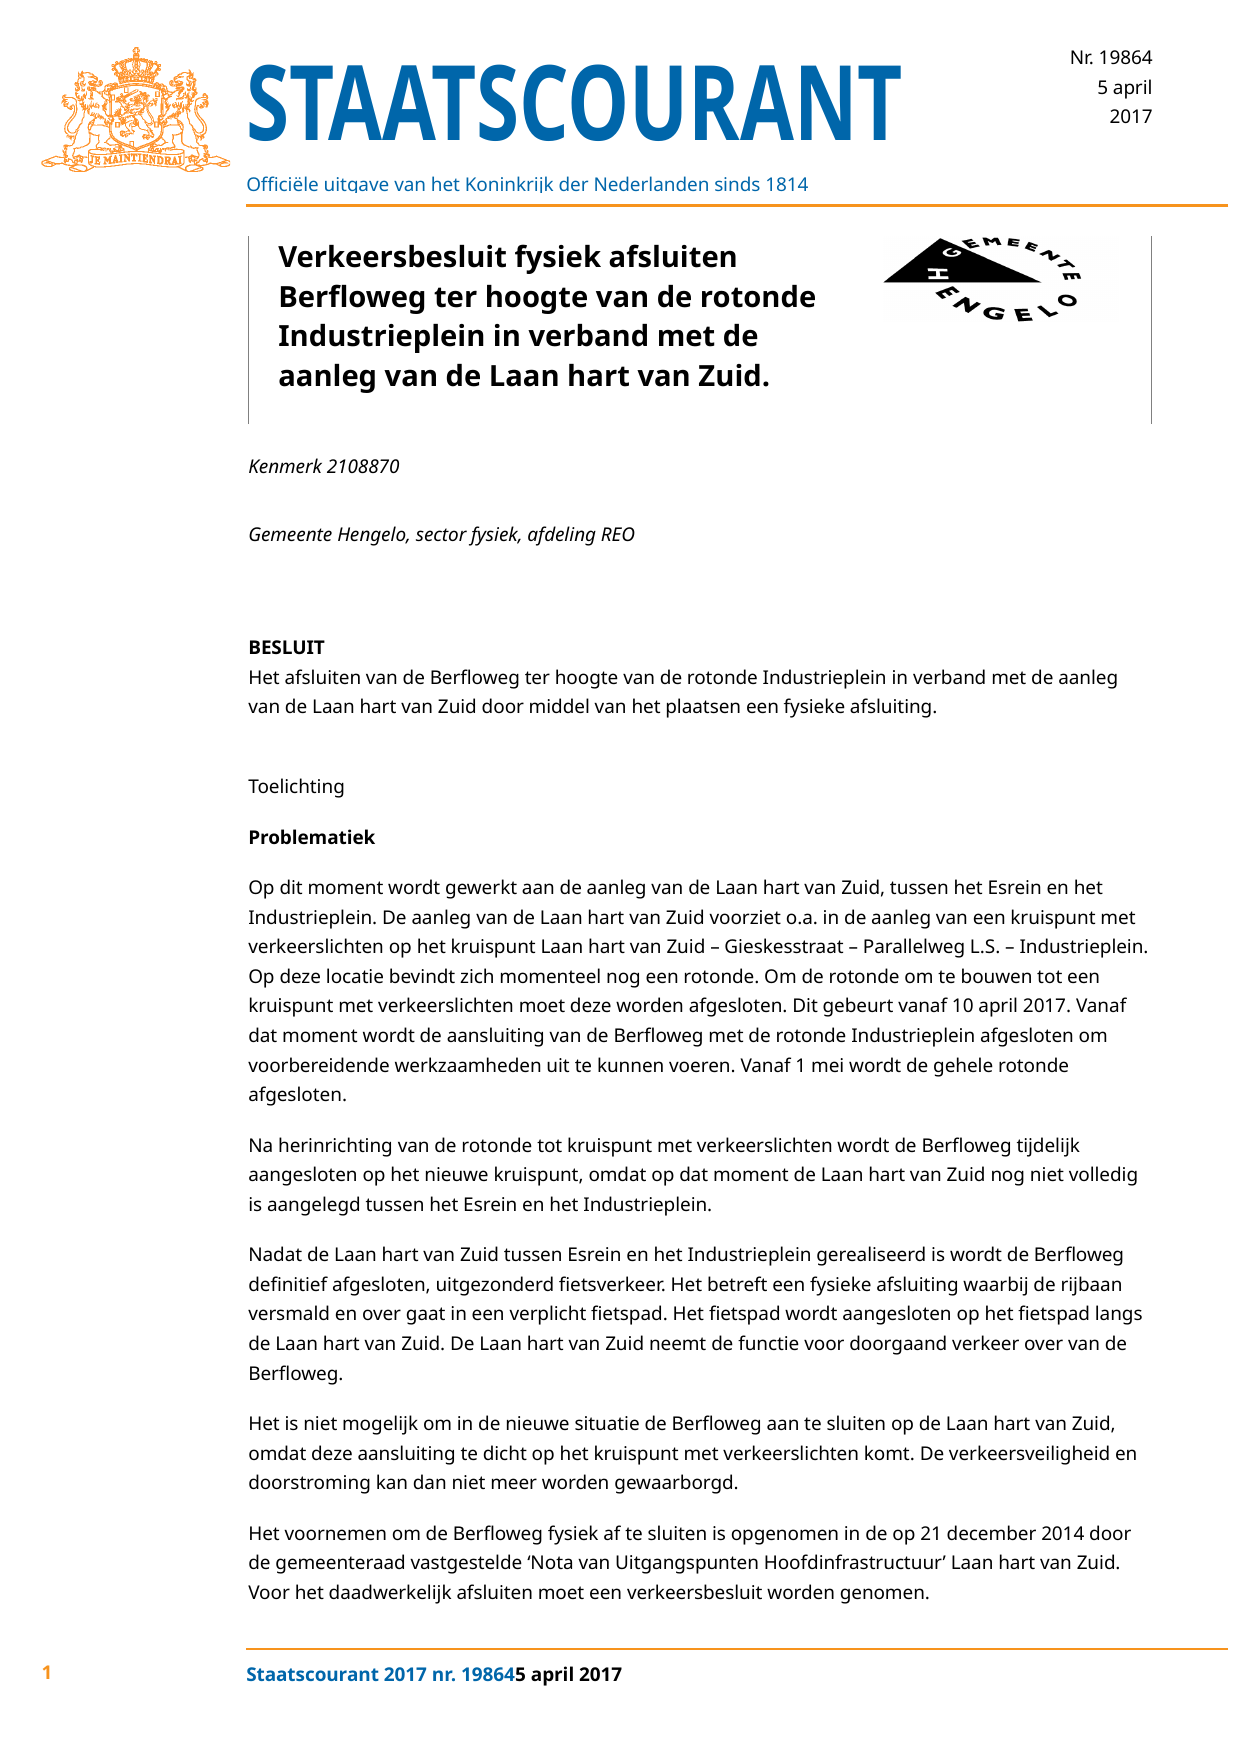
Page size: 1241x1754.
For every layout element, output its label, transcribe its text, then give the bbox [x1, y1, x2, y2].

text Het voornemen om de Berfloweg fysiek af te sluiten is opgenomen in de op 21 december 2014 door de gemeenteraad vastgestelde ‘Nota van Uitgangspunten Hoofdinfrastructuur’ Laan hart van Zuid. Voor het daadwerkelijk afsluiten moet een verkeersbesluit worden genomen. [248, 1520, 1152, 1604]
text Op dit moment wordt gewerkt aan de aanleg van de Laan hart van Zuid, tussen het Esrein en het Industrieplein. De aanleg van de Laan hart van Zuid voorziet o.a. in de aanleg van een kruispunt met verkeerslichten op het kruispunt Laan hart van Zuid – Gieskesstraat – Parallelweg L.S. – Industrieplein. Op deze locatie bevindt zich momenteel nog een rotonde. Om de rotonde om te bouwen tot een kruispunt met verkeerslichten moet deze worden afgesloten. Dit gebeurt vanaf 10 april 2017. Vanaf dat moment wordt de aansluiting van de Berfloweg met de rotonde Industrieplein afgesloten om voorbereidende werkzaamheden uit te kunnen voeren. Vanaf 1 mei wordt de gehele rotonde afgesloten. [248, 874, 1152, 1107]
table_header Verkeersbesluit fysiek afsluiten Berfloweg ter hoogte van de rotonde Industrieplein in verband met de aanleg van de Laan hart van Zuid. [249, 236, 850, 424]
picture [882, 236, 1119, 322]
text BESLUIT [248, 634, 1152, 660]
table_header [850, 236, 1151, 424]
text Nadat de Laan hart van Zuid tussen Esrein en het Industrieplein gerealiseerd is wordt de Berfloweg definitief afgesloten, uitgezonderd fietsverkeer. Het betreft een fysieke afsluiting waarbij de rijbaan versmald en over gaat in een verplicht fietspad. Het fietspad wordt aangesloten op het fietspad langs de Laan hart van Zuid. De Laan hart van Zuid neemt de functie voor doorgaand verkeer over van de Berfloweg. [248, 1241, 1152, 1385]
text Na herinrichting van de rotonde tot kruispunt met verkeerslichten wordt de Berfloweg tijdelijk aangesloten op het nieuwe kruispunt, omdat op dat moment de Laan hart van Zuid nog niet volledig is aangelegd tussen het Esrein en het Industrieplein. [248, 1132, 1152, 1217]
text Het afsluiten van de Berfloweg ter hoogte van de rotonde Industrieplein in verband met de aanleg van de Laan hart van Zuid door middel van het plaatsen een fysieke afsluiting. [248, 664, 1152, 719]
text Problematiek [248, 824, 1152, 849]
picture [41, 47, 231, 172]
text Kenmerk 2108870 [248, 454, 1152, 479]
text Gemeente Hengelo, sector fysiek, afdeling REO [248, 521, 1152, 547]
text Het is niet mogelijk om in de nieuwe situatie de Berfloweg aan te sluiten op de Laan hart van Zuid, omdat deze aansluiting te dicht op het kruispunt met verkeerslichten komt. De verkeersveiligheid en doorstroming kan dan niet meer worden gewaarborgd. [248, 1410, 1152, 1495]
text Toelichting [248, 773, 1152, 799]
